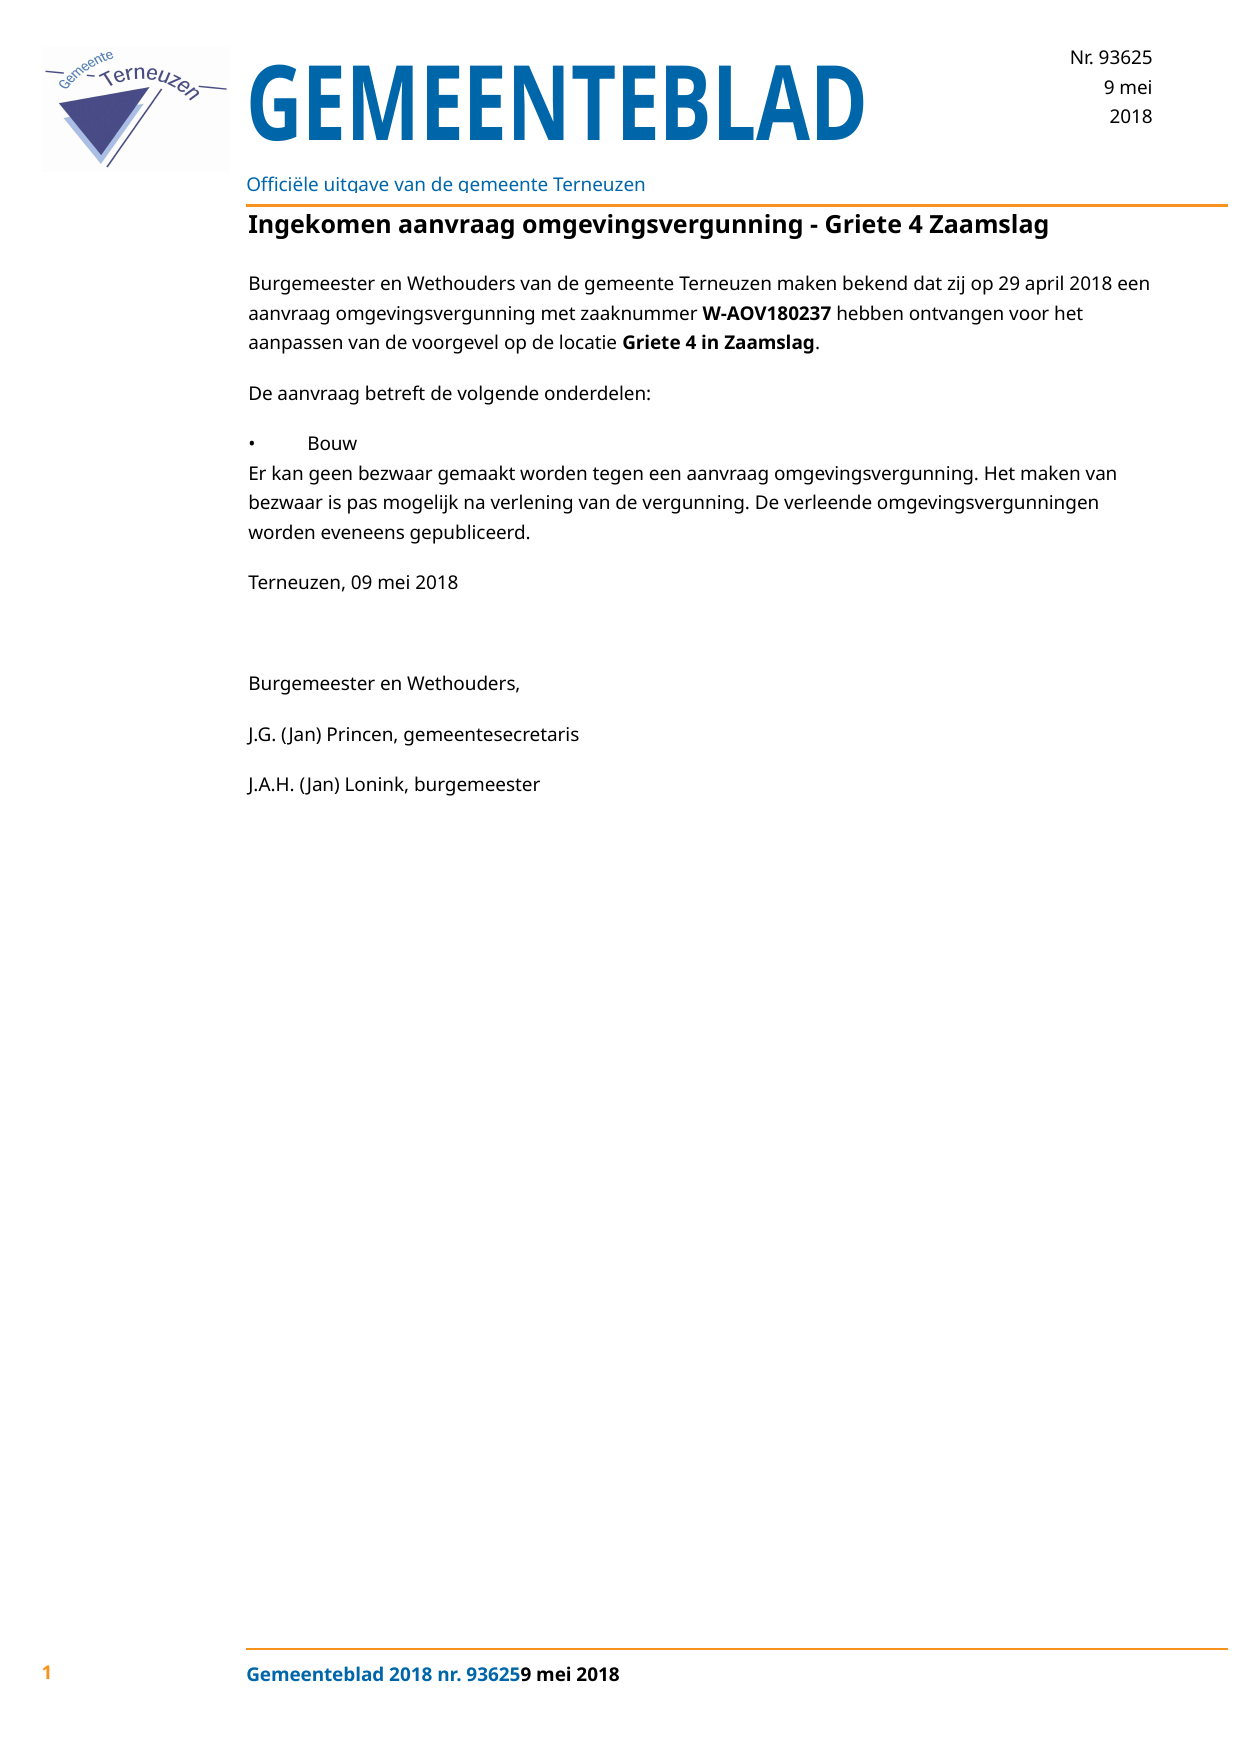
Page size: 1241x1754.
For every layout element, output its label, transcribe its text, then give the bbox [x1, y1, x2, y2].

text Er kan geen bezwaar gemaakt worden tegen een aanvraag omgevingsvergunning. Het maken van bezwaar is pas mogelijk na verlening van de vergunning. De verleende omgevingsvergunningen worden eveneens gepubliceerd. [248, 460, 1152, 545]
text Burgemeester en Wethouders van de gemeente Terneuzen maken bekend dat zij op 29 april 2018 een aanvraag omgevingsvergunning met zaaknummer W-AOV180237 hebben ontvangen voor het aanpassen van de voorgevel op de locatie Griete 4 in Zaamslag. [248, 270, 1152, 355]
picture [41, 47, 231, 172]
text Terneuzen, 09 mei 2018 [248, 569, 1152, 595]
text Ingekomen aanvraag omgevingsvergunning - Griete 4 Zaamslag [248, 207, 1152, 241]
text J.A.H. (Jan) Lonink, burgemeester [248, 771, 1152, 797]
list Bouw [248, 430, 1152, 456]
text De aanvraag betreft de volgende onderdelen: [248, 380, 1152, 406]
text Burgemeester en Wethouders, [248, 670, 1152, 696]
text J.G. (Jan) Princen, gemeentesecretaris [248, 721, 1152, 746]
